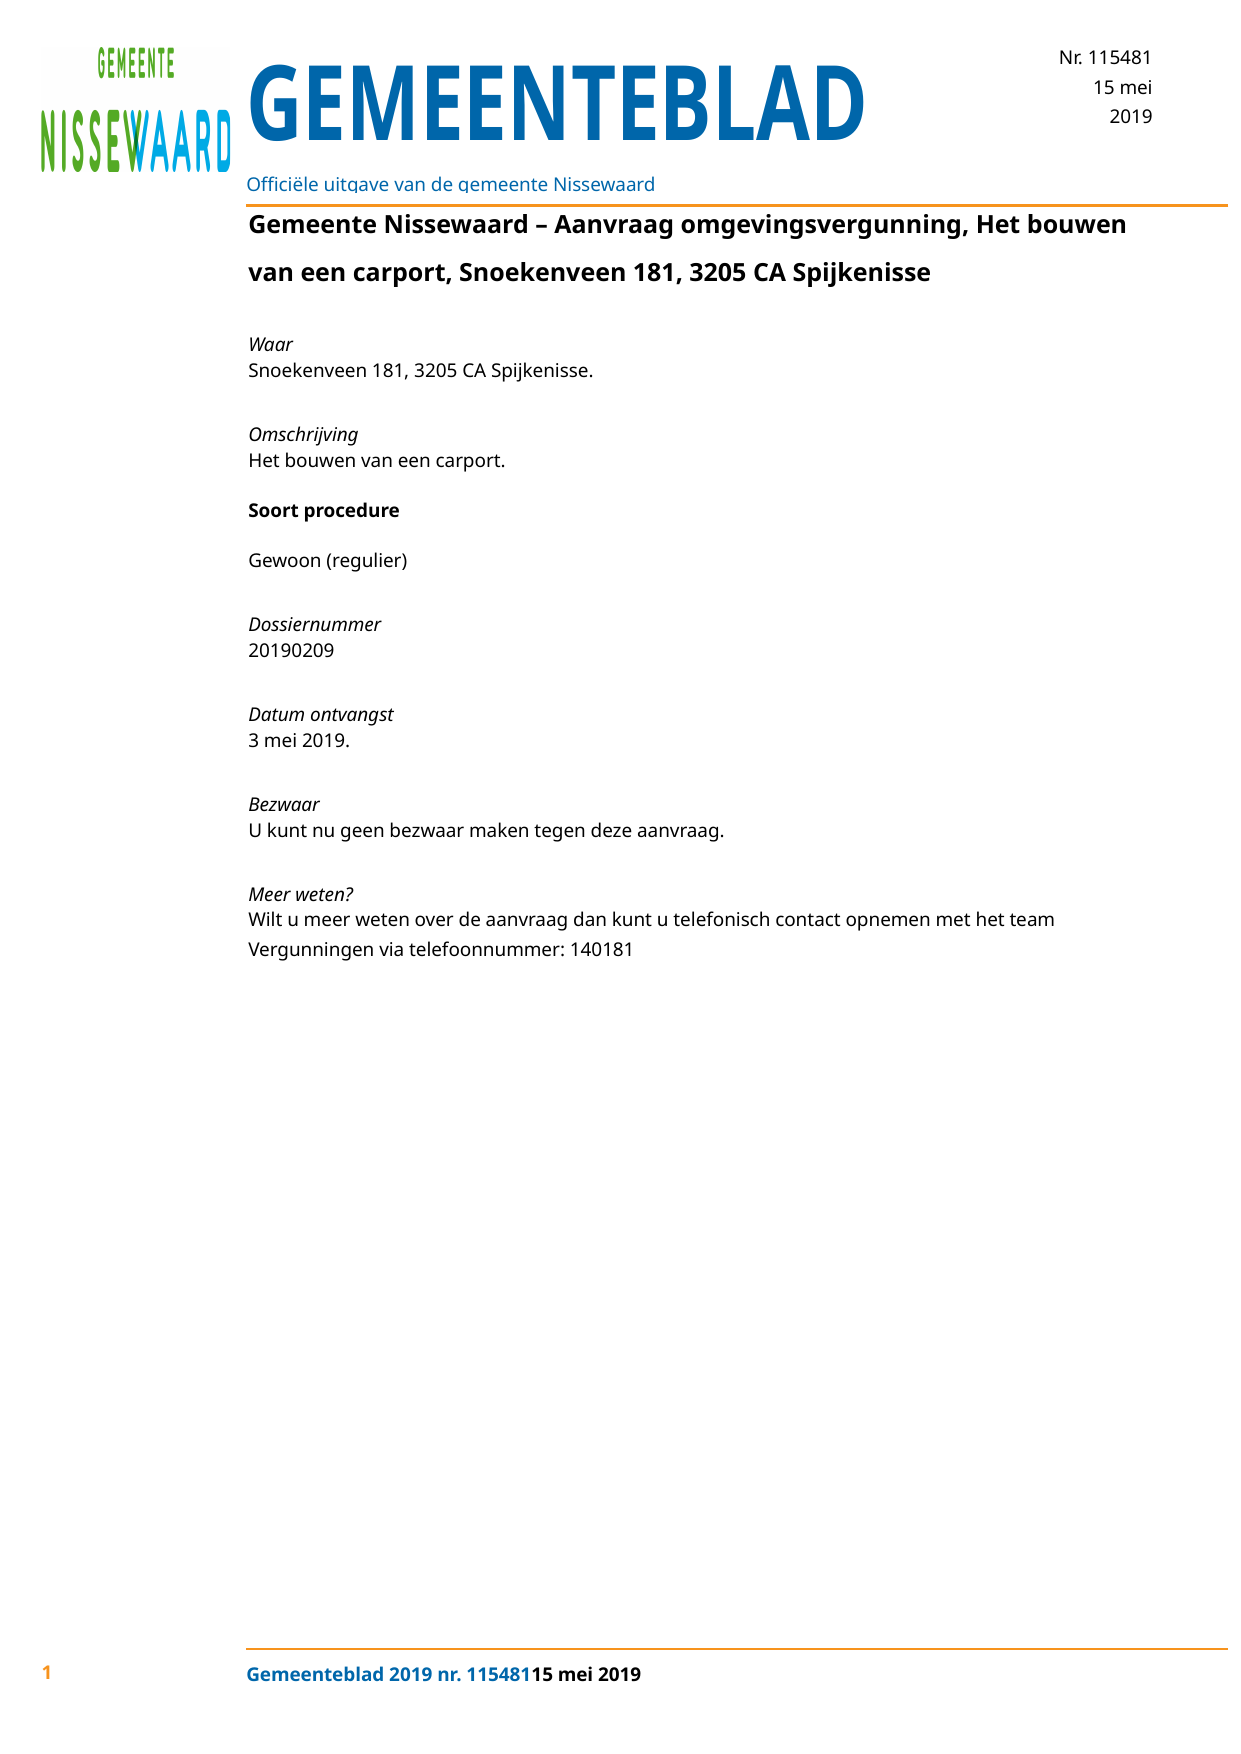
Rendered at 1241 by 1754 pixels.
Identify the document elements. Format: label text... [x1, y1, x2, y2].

picture [222, 122, 227, 160]
text Wilt u meer weten over de aanvraag dan kunt u telefonisch contact opnemen met het team Vergunningen via telefoonnummer: 140181 [248, 906, 1152, 962]
text Waar [248, 331, 1152, 357]
text 20190209 [248, 637, 1152, 663]
text Datum ontvangst [248, 701, 1152, 727]
picture [176, 157, 187, 172]
picture [201, 122, 206, 138]
text Dossiernummer [248, 612, 1152, 637]
text U kunt nu geen bezwaar maken tegen deze aanvraag. [248, 817, 1152, 842]
picture [154, 157, 165, 172]
picture [200, 151, 206, 172]
text 3 mei 2019. [248, 727, 1152, 753]
text Snoekenveen 181, 3205 CA Spijkenisse. [248, 357, 1152, 383]
text Bezwaar [248, 791, 1152, 817]
text Meer weten? [248, 881, 1152, 906]
text Omschrijving [248, 421, 1152, 447]
text Soort procedure [248, 497, 1152, 523]
text Gewoon (regulier) [248, 548, 1152, 573]
text Gemeente Nissewaard – Aanvraag omgevingsvergunning, Het bouwen van een carport, Snoekenveen 181, 3205 CA Spijkenisse [248, 207, 1152, 288]
text Het bouwen van een carport. [248, 447, 1152, 473]
picture [41, 47, 231, 172]
